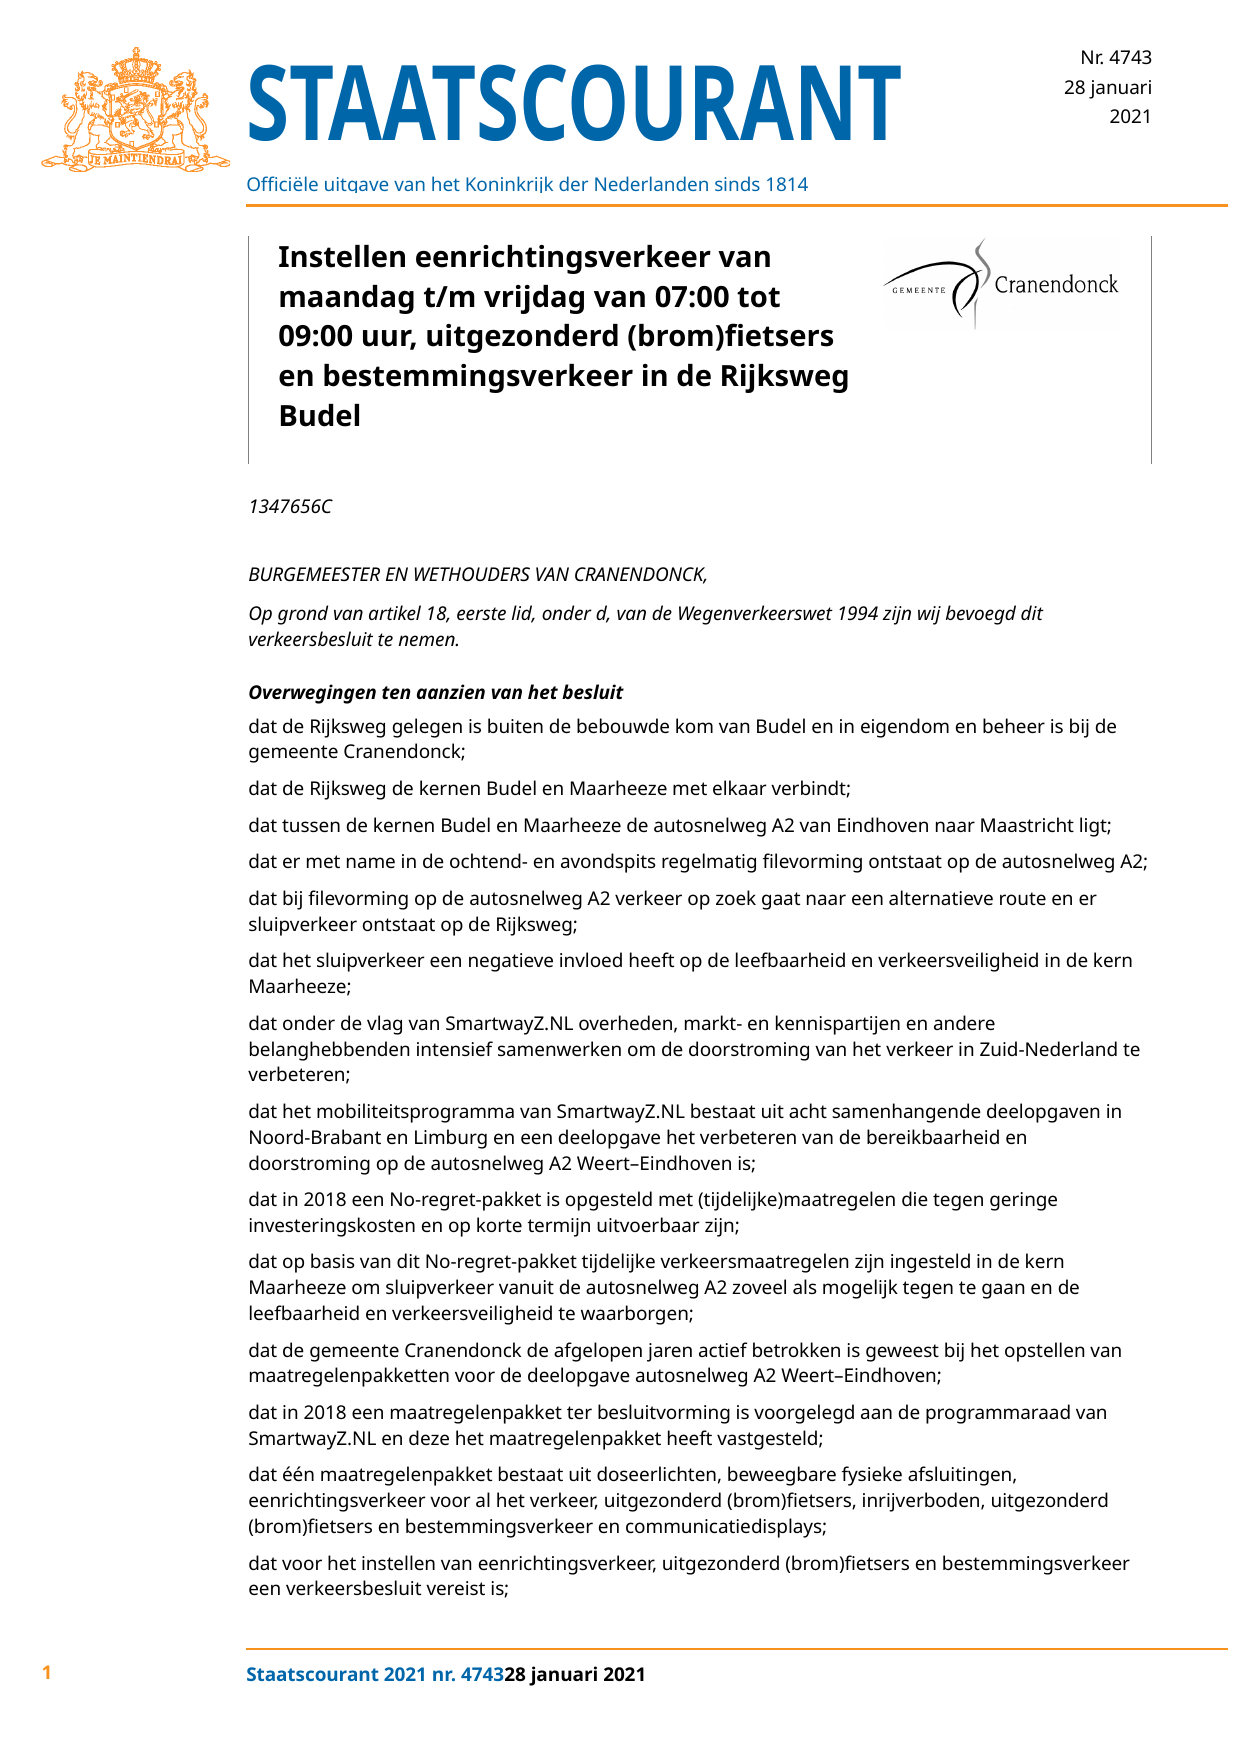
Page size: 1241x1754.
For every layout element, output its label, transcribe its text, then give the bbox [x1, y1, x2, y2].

text dat er met name in de ochtend- en avondspits regelmatig filevorming ontstaat op de autosnelweg A2; [248, 849, 1152, 874]
text dat onder de vlag van SmartwayZ.NL overheden, markt- en kennispartijen en andere belanghebbenden intensief samenwerken om de doorstroming van het verkeer in Zuid-Nederland te verbeteren; [248, 1010, 1152, 1087]
table_header [850, 236, 1151, 464]
picture [41, 47, 231, 172]
picture [882, 236, 1119, 331]
text 1347656C [248, 493, 1152, 519]
text BURGEMEESTER EN WETHOUDERS VAN CRANENDONCK, [248, 561, 1152, 587]
text dat het sluipverkeer een negatieve invloed heeft op de leefbaarheid en verkeersveiligheid in de kern Maarheeze; [248, 948, 1152, 999]
text dat de gemeente Cranendonck de afgelopen jaren actief betrokken is geweest bij het opstellen van maatregelenpakketten voor de deelopgave autosnelweg A2 Weert–Eindhoven; [248, 1337, 1152, 1388]
table_header Instellen eenrichtingsverkeer van maandag t/m vrijdag van 07:00 tot 09:00 uur, uitgezonderd (brom)fietsers en bestemmingsverkeer in de Rijksweg Budel [249, 236, 850, 464]
text dat de Rijksweg gelegen is buiten de bebouwde kom van Budel en in eigendom en beheer is bij de gemeente Cranendonck; [248, 713, 1152, 764]
text Op grond van artikel 18, eerste lid, onder d, van de Wegenverkeerswet 1994 zijn wij bevoegd dit verkeersbesluit te nemen. [248, 600, 1152, 652]
text Overwegingen ten aanzien van het besluit [248, 679, 1152, 704]
text dat in 2018 een maatregelenpakket ter besluitvorming is voorgelegd aan de programmaraad van SmartwayZ.NL en deze het maatregelenpakket heeft vastgesteld; [248, 1399, 1152, 1451]
text dat voor het instellen van eenrichtingsverkeer, uitgezonderd (brom)fietsers en bestemmingsverkeer een verkeersbesluit vereist is; [248, 1550, 1152, 1601]
text dat op basis van dit No-regret-pakket tijdelijke verkeersmaatregelen zijn ingesteld in de kern Maarheeze om sluipverkeer vanuit de autosnelweg A2 zoveel als mogelijk tegen te gaan en de leefbaarheid en verkeersveiligheid te waarborgen; [248, 1249, 1152, 1326]
text dat de Rijksweg de kernen Budel en Maarheeze met elkaar verbindt; [248, 775, 1152, 801]
text dat het mobiliteitsprogramma van SmartwayZ.NL bestaat uit acht samenhangende deelopgaven in Noord-Brabant en Limburg en een deelopgave het verbeteren van de bereikbaarheid en doorstroming op de autosnelweg A2 Weert–Eindhoven is; [248, 1098, 1152, 1175]
text dat één maatregelenpakket bestaat uit doseerlichten, beweegbare fysieke afsluitingen, eenrichtingsverkeer voor al het verkeer, uitgezonderd (brom)fietsers, inrijverboden, uitgezonderd (brom)fietsers en bestemmingsverkeer en communicatiedisplays; [248, 1462, 1152, 1539]
text dat in 2018 een No-regret-pakket is opgesteld met (tijdelijke)maatregelen die tegen geringe investeringskosten en op korte termijn uitvoerbaar zijn; [248, 1186, 1152, 1238]
text dat tussen de kernen Budel en Maarheeze de autosnelweg A2 van Eindhoven naar Maastricht ligt; [248, 812, 1152, 838]
text dat bij filevorming op de autosnelweg A2 verkeer op zoek gaat naar een alternatieve route en er sluipverkeer ontstaat op de Rijksweg; [248, 885, 1152, 937]
